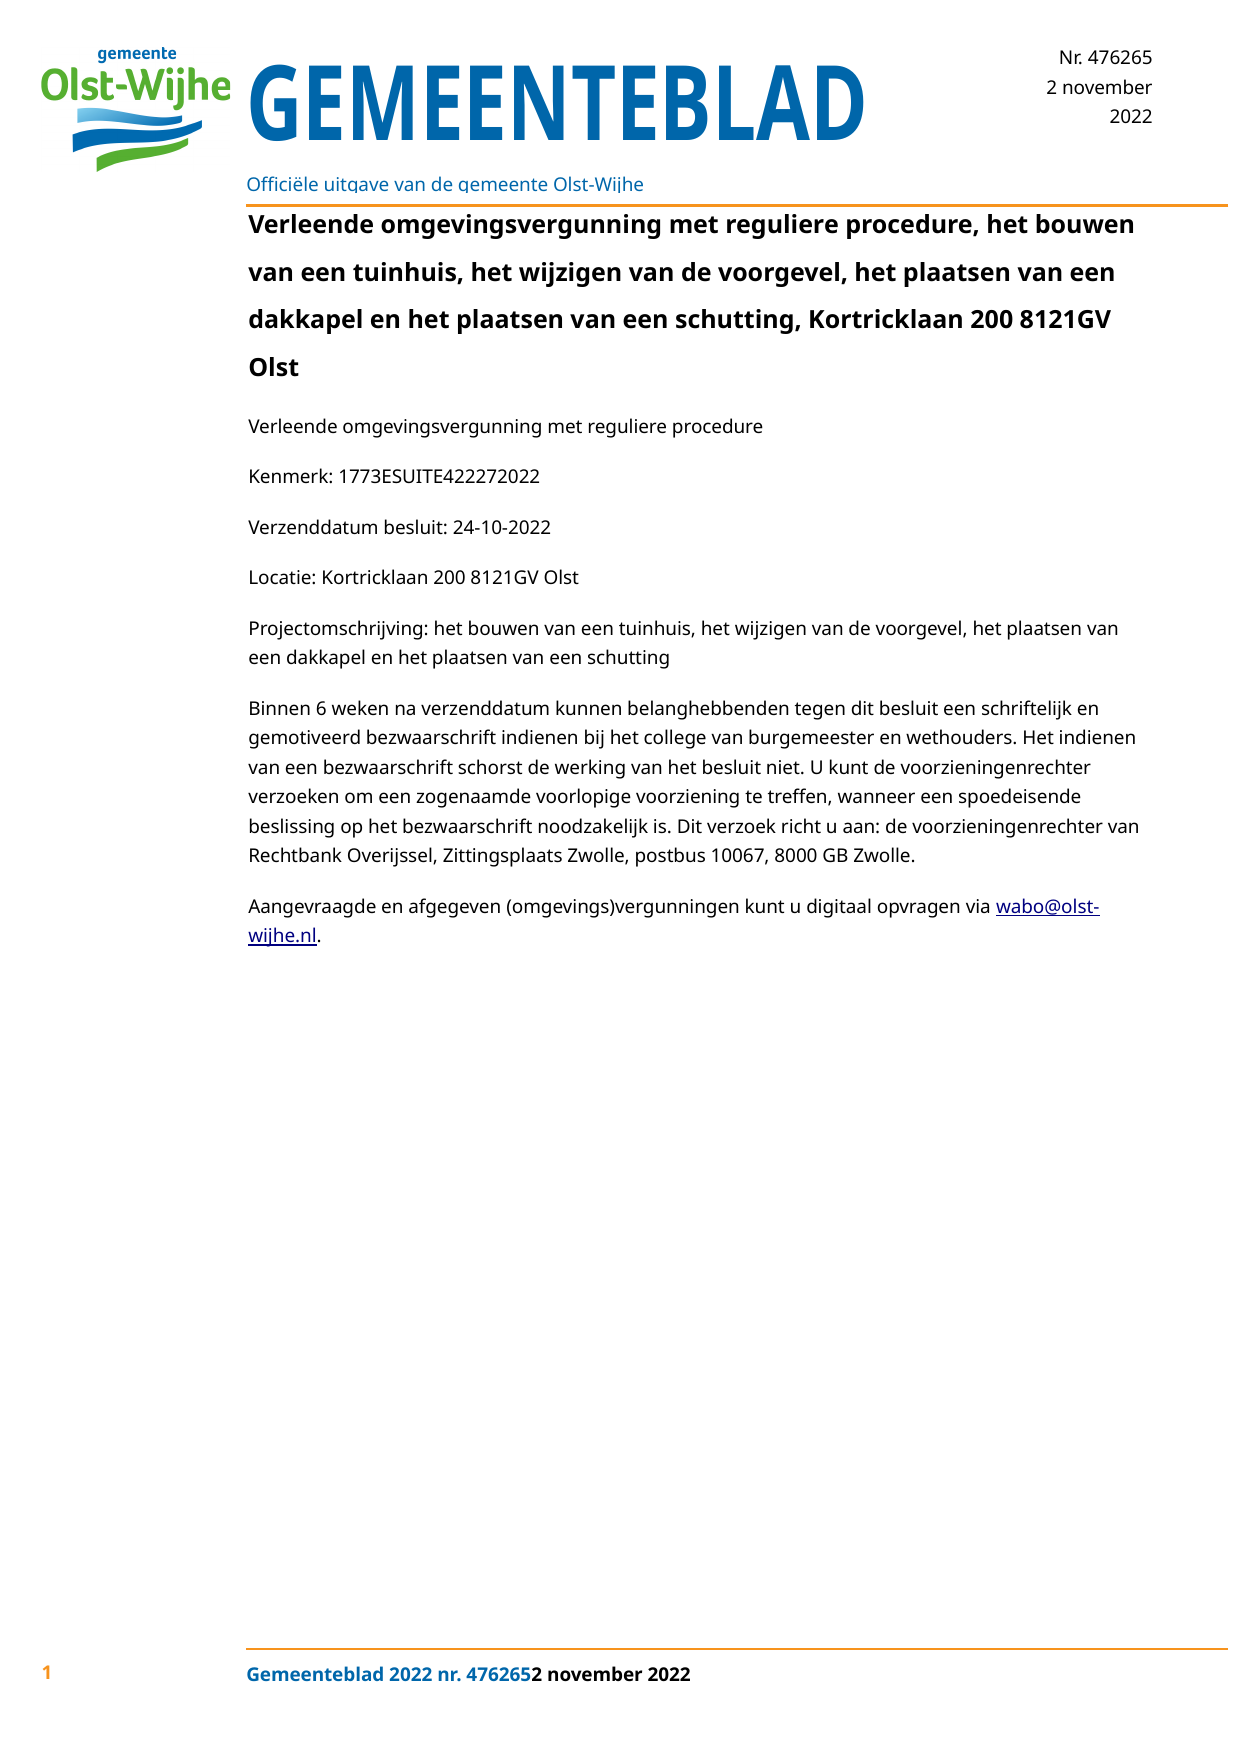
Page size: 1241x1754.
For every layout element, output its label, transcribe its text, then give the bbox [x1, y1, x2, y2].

text Verleende omgevingsvergunning met reguliere procedure [248, 413, 1152, 439]
text Verzenddatum besluit: 24-10-2022 [248, 514, 1152, 540]
text Kenmerk: 1773ESUITE422272022 [248, 463, 1152, 489]
text Verleende omgevingsvergunning met reguliere procedure, het bouwen van een tuinhuis, het wijzigen van de voorgevel, het plaatsen van een dakkapel en het plaatsen van een schutting, Kortricklaan 200 8121GV Olst [248, 207, 1152, 384]
picture [41, 47, 231, 172]
text Locatie: Kortricklaan 200 8121GV Olst [248, 564, 1152, 590]
text Aangevraagde en afgegeven (omgevings)vergunningen kunt u digitaal opvragen via wabo@olst-wijhe.nl. [248, 893, 1152, 948]
text Binnen 6 weken na verzenddatum kunnen belanghebbenden tegen dit besluit een schriftelijk en gemotiveerd bezwaarschrift indienen bij het college van burgemeester en wethouders. Het indienen van een bezwaarschrift schorst de werking van het besluit niet. U kunt de voorzieningenrechter verzoeken om een zogenaamde voorlopige voorziening te treffen, wanneer een spoedeisende beslissing op het bezwaarschrift noodzakelijk is. Dit verzoek richt u aan: de voorzieningenrechter van Rechtbank Overijssel, Zittingsplaats Zwolle, postbus 10067, 8000 GB Zwolle. [248, 695, 1152, 868]
text Projectomschrijving: het bouwen van een tuinhuis, het wijzigen van de voorgevel, het plaatsen van een dakkapel en het plaatsen van een schutting [248, 615, 1152, 670]
